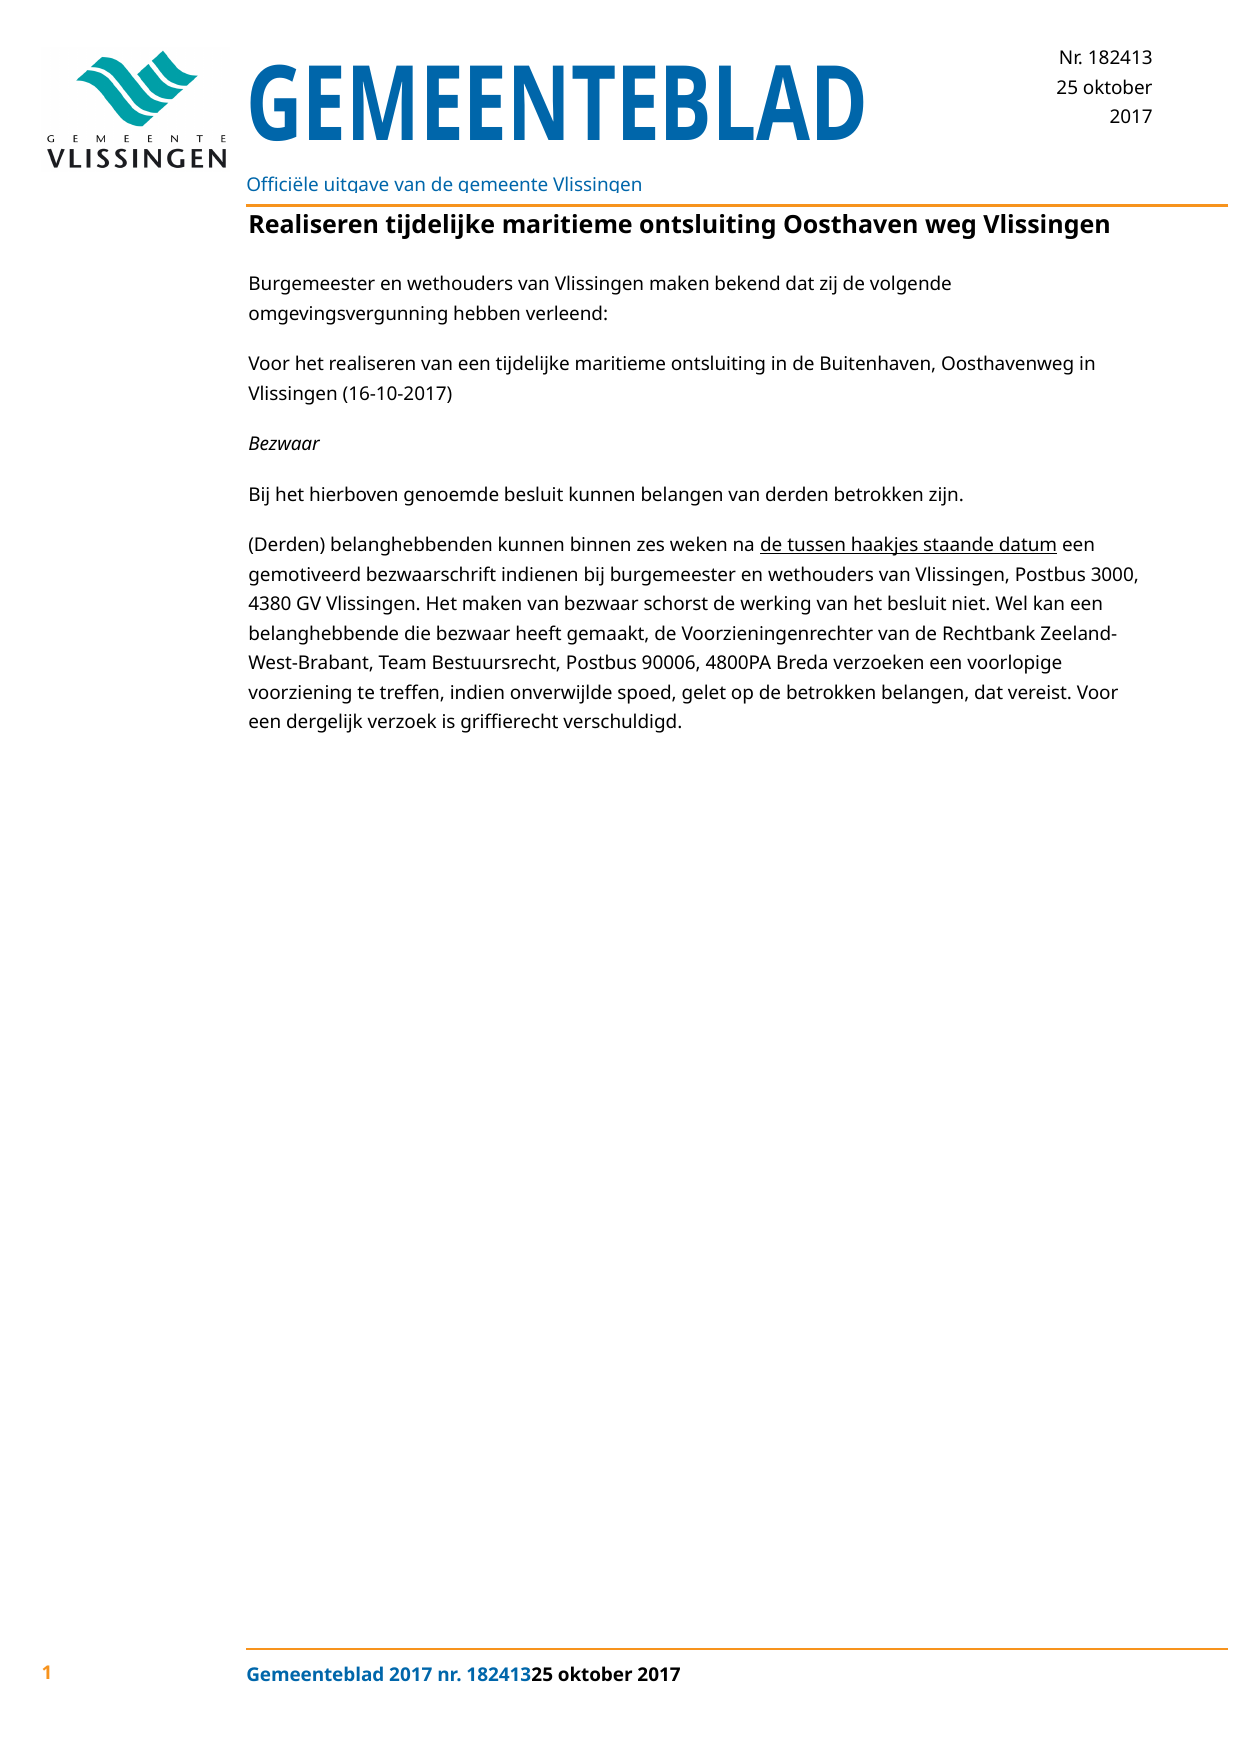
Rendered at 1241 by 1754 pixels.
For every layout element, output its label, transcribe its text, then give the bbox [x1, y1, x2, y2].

text Realiseren tijdelijke maritieme ontsluiting Oosthaven weg Vlissingen [248, 207, 1152, 241]
picture [41, 47, 231, 172]
text Bezwaar [248, 430, 1152, 456]
text (Derden) belanghebbenden kunnen binnen zes weken na de tussen haakjes staande datum een gemotiveerd bezwaarschrift indienen bij burgemeester en wethouders van Vlissingen, Postbus 3000, 4380 GV Vlissingen. Het maken van bezwaar schorst de werking van het besluit niet. Wel kan een belanghebbende die bezwaar heeft gemaakt, de Voorzieningenrechter van de Rechtbank Zeeland-West-Brabant, Team Bestuursrecht, Postbus 90006, 4800PA Breda verzoeken een voorlopige voorziening te treffen, indien onverwijlde spoed, gelet op de betrokken belangen, dat vereist. Voor een dergelijk verzoek is griffierecht verschuldigd. [248, 531, 1152, 734]
text Bij het hierboven genoemde besluit kunnen belangen van derden betrokken zijn. [248, 481, 1152, 506]
text Voor het realiseren van een tijdelijke maritieme ontsluiting in de Buitenhaven, Oosthavenweg in Vlissingen (16-10-2017) [248, 350, 1152, 406]
text Burgemeester en wethouders van Vlissingen maken bekend dat zij de volgende omgevingsvergunning hebben verleend: [248, 270, 1152, 326]
